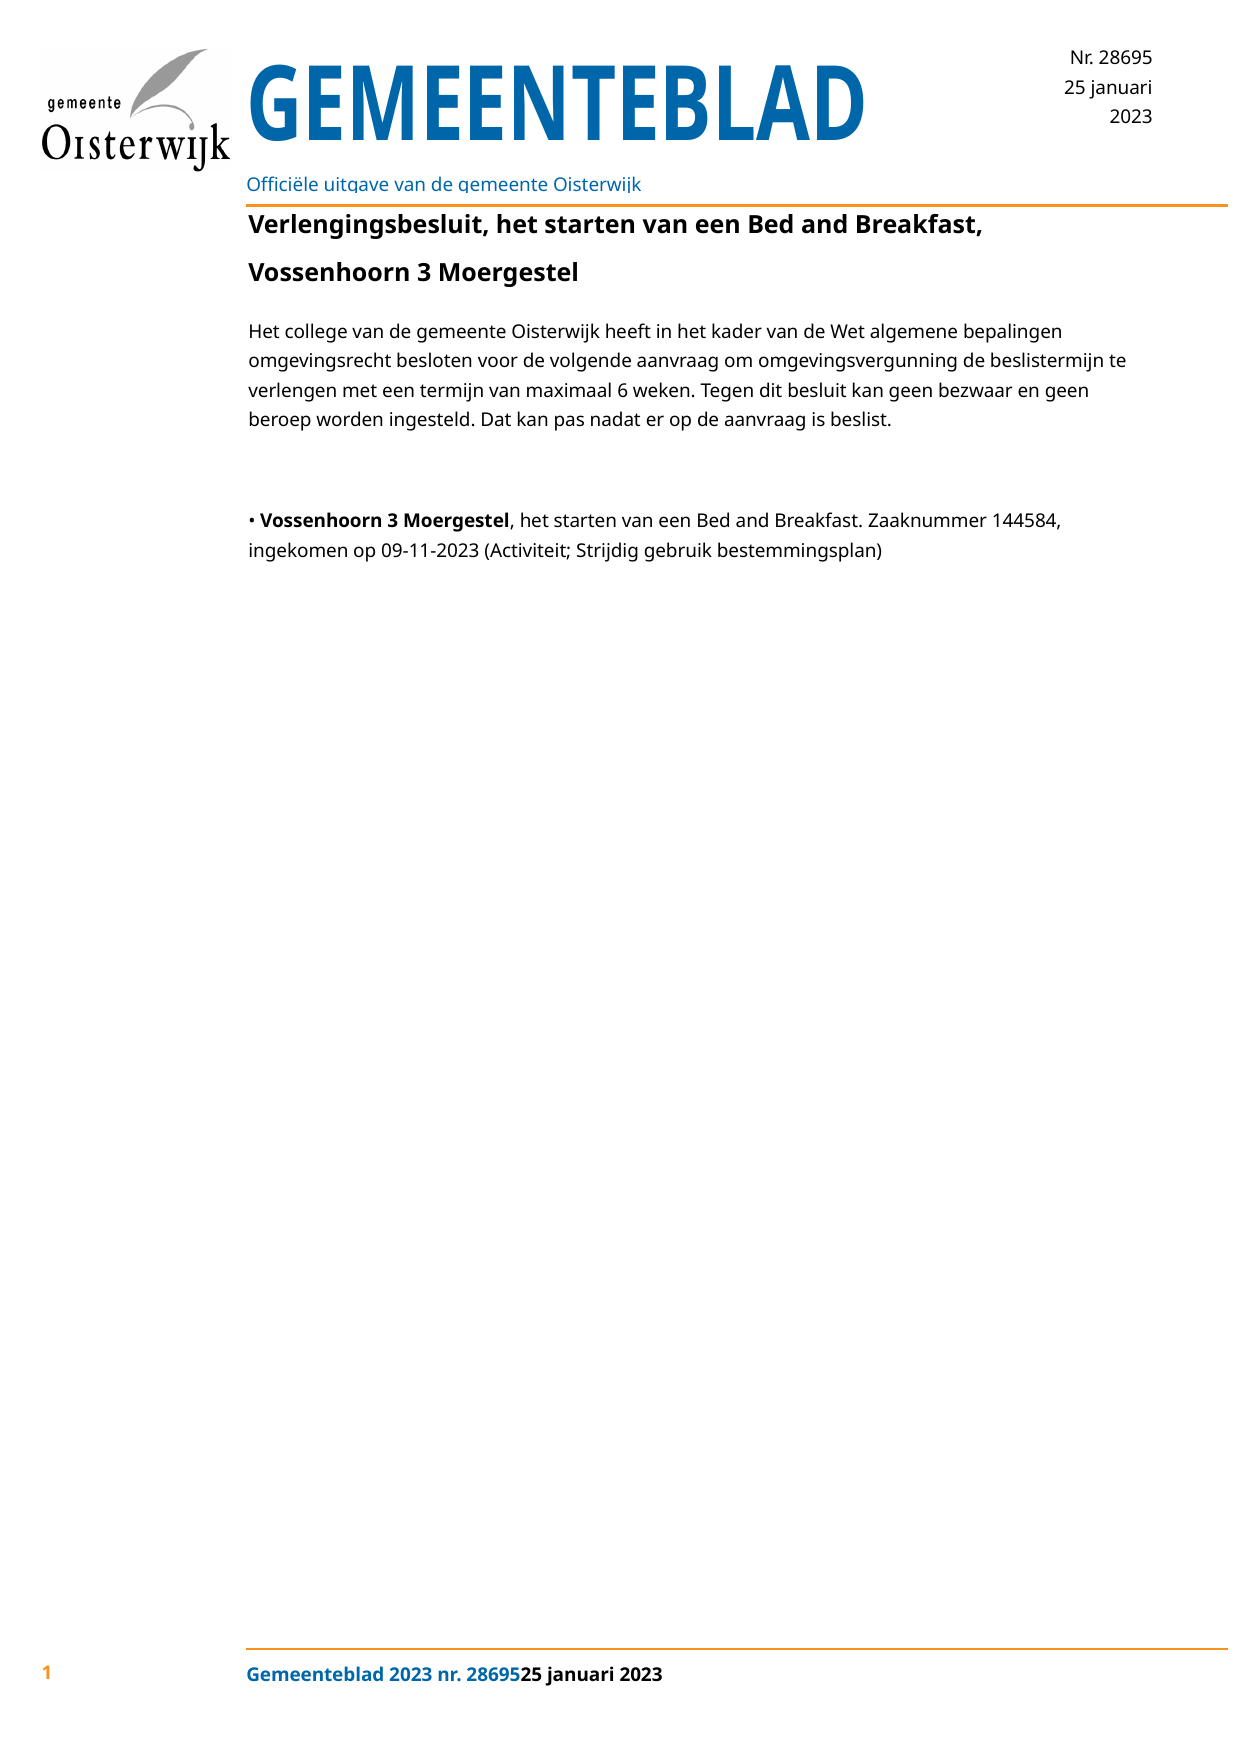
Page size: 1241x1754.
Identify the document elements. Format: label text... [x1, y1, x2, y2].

picture [41, 47, 231, 172]
text Het college van de gemeente Oisterwijk heeft in het kader van de Wet algemene bepalingen omgevingsrecht besloten voor de volgende aanvraag om omgevingsvergunning de beslistermijn te verlengen met een termijn van maximaal 6 weken. Tegen dit besluit kan geen bezwaar en geen beroep worden ingesteld. Dat kan pas nadat er op de aanvraag is beslist. [248, 318, 1152, 432]
text Verlengingsbesluit, het starten van een Bed and Breakfast, Vossenhoorn 3 Moergestel [248, 207, 1152, 288]
text • Vossenhoorn 3 Moergestel, het starten van een Bed and Breakfast. Zaaknummer 144584, ingekomen op 09-11-2023 (Activiteit; Strijdig gebruik bestemmingsplan) [248, 507, 1152, 563]
